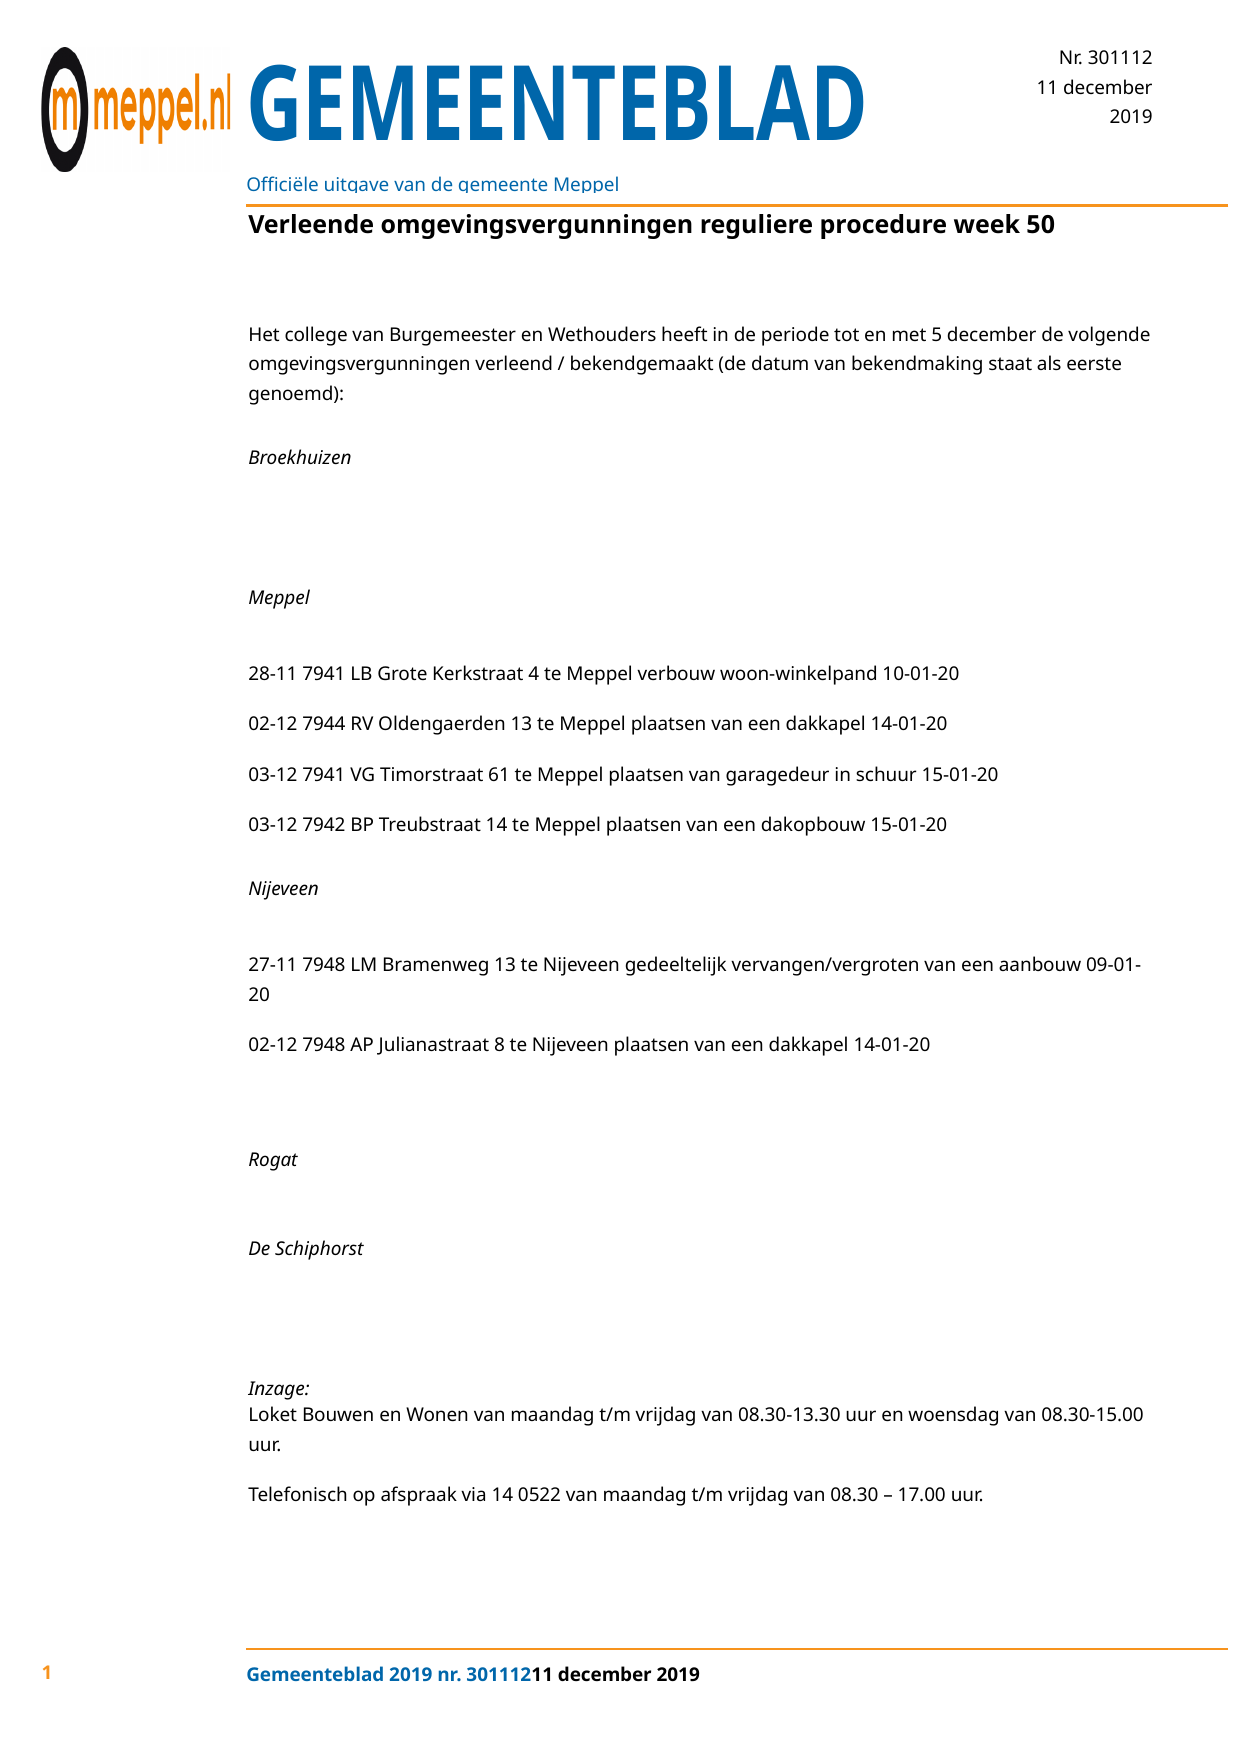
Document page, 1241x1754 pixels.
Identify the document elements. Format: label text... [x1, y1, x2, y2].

text 02-12 7944 RV Oldengaerden 13 te Meppel plaatsen van een dakkapel 14-01-20 [248, 711, 1152, 736]
text Nijeveen [248, 875, 1152, 901]
text De Schiphorst [248, 1236, 1152, 1261]
text Loket Bouwen en Wonen van maandag t/m vrijdag van 08.30-13.30 uur en woensdag van 08.30-15.00 uur. [248, 1401, 1152, 1457]
text 03-12 7942 BP Treubstraat 14 te Meppel plaatsen van een dakopbouw 15-01-20 [248, 811, 1152, 837]
text Rogat [248, 1146, 1152, 1172]
text 28-11 7941 LB Grote Kerkstraat 4 te Meppel verbouw woon-winkelpand 10-01-20 [248, 660, 1152, 686]
text Inzage: [248, 1376, 1152, 1401]
text Telefonisch op afspraak via 14 0522 van maandag t/m vrijdag van 08.30 – 17.00 uur. [248, 1481, 1152, 1507]
text Het college van Burgemeester en Wethouders heeft in de periode tot en met 5 december de volgende omgevingsvergunningen verleend / bekendgemaakt (de datum van bekendmaking staat als eerste genoemd): [248, 321, 1152, 406]
picture [41, 47, 231, 172]
text Broekhuizen [248, 444, 1152, 469]
text 02-12 7948 AP Julianastraat 8 te Nijeveen plaatsen van een dakkapel 14-01-20 [248, 1031, 1152, 1057]
text Meppel [248, 584, 1152, 610]
text 03-12 7941 VG Timorstraat 61 te Meppel plaatsen van garagedeur in schuur 15-01-20 [248, 761, 1152, 787]
text Verleende omgevingsvergunningen reguliere procedure week 50 [248, 207, 1152, 241]
text 27-11 7948 LM Bramenweg 13 te Nijeveen gedeeltelijk vervangen/vergroten van een aanbouw 09-01-20 [248, 951, 1152, 1007]
